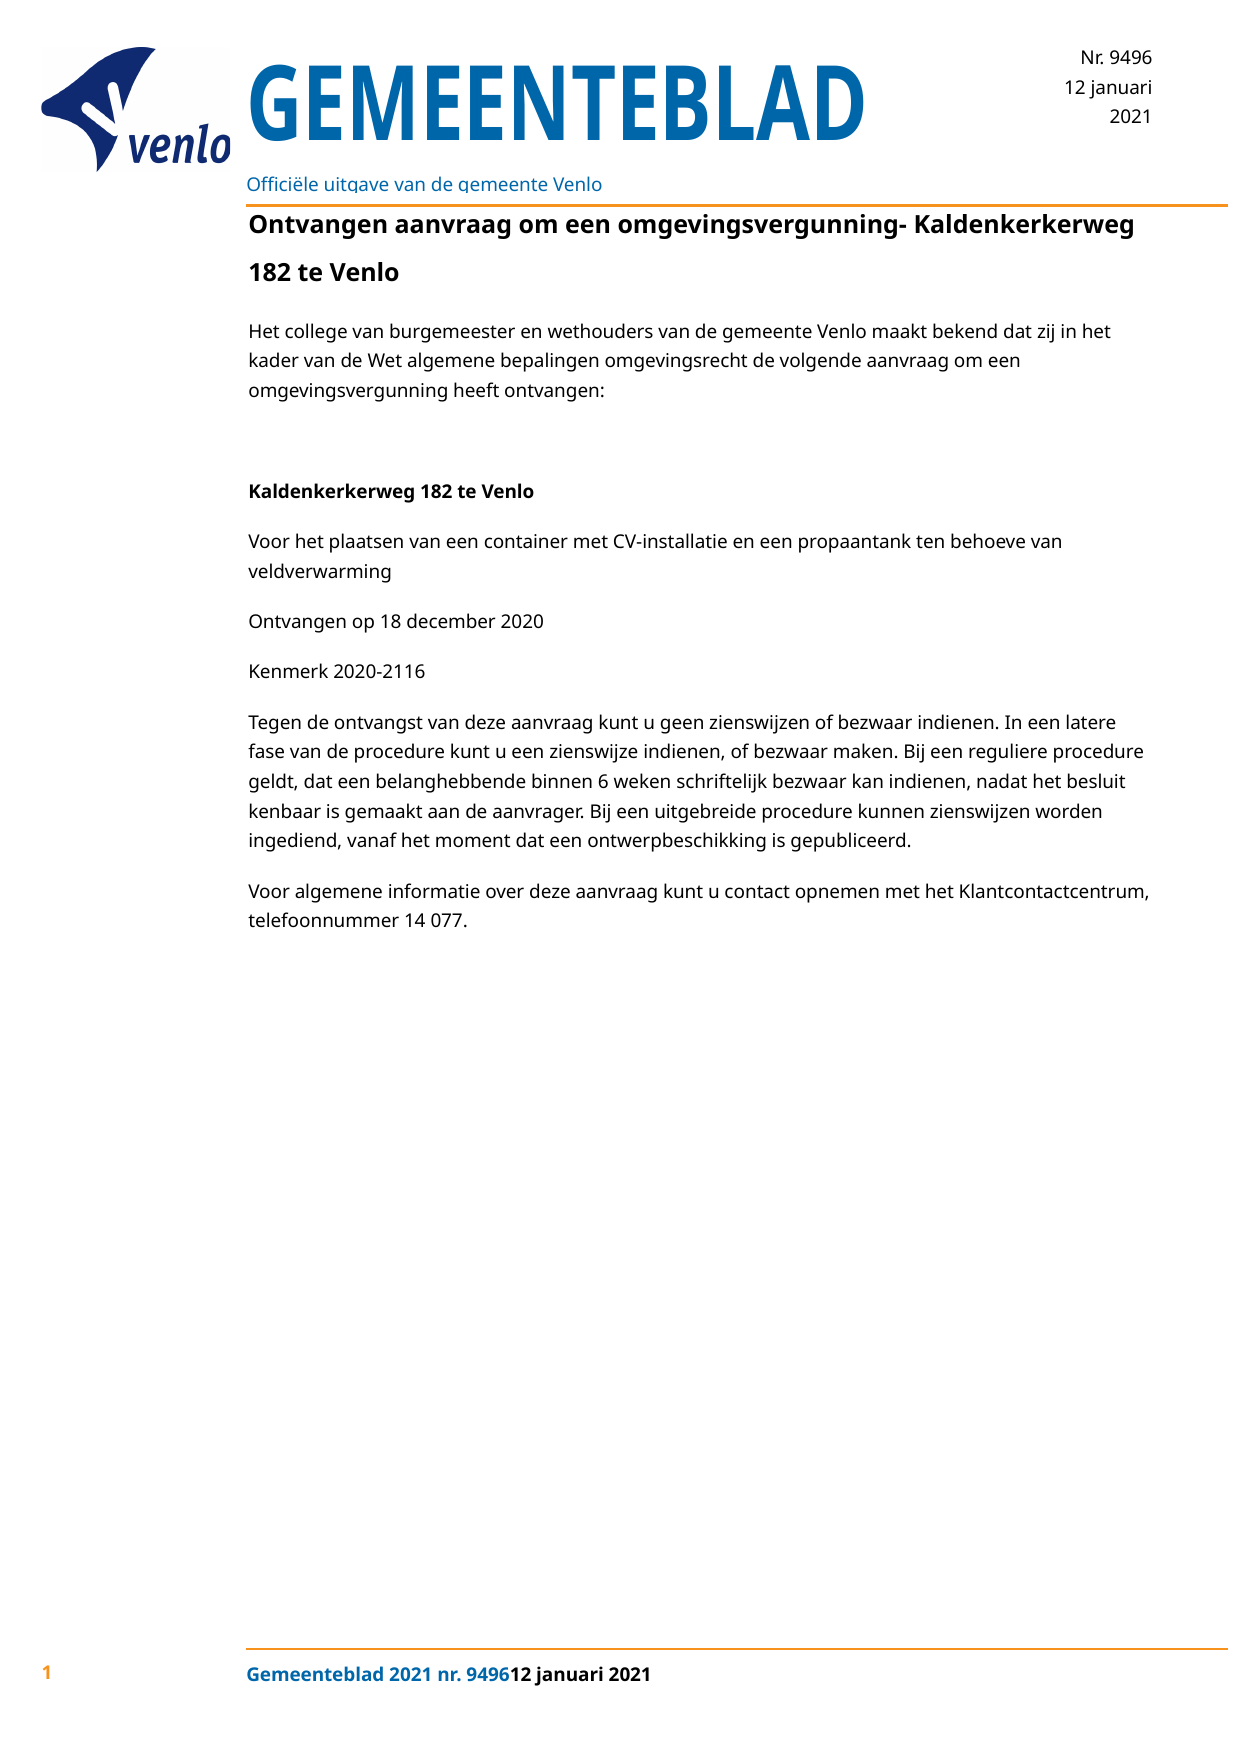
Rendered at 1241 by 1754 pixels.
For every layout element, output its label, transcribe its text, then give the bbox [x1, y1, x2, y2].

text Kenmerk 2020-2116 [248, 659, 1152, 684]
text Kaldenkerkerweg 182 te Venlo [248, 478, 1152, 504]
text Ontvangen op 18 december 2020 [248, 608, 1152, 634]
picture [41, 47, 231, 172]
text Tegen de ontvangst van deze aanvraag kunt u geen zienswijzen of bezwaar indienen. In een latere fase van de procedure kunt u een zienswijze indienen, of bezwaar maken. Bij een reguliere procedure geldt, dat een belanghebbende binnen 6 weken schriftelijk bezwaar kan indienen, nadat het besluit kenbaar is gemaakt aan de aanvrager. Bij een uitgebreide procedure kunnen zienswijzen worden ingediend, vanaf het moment dat een ontwerpbeschikking is gepubliceerd. [248, 709, 1152, 853]
text Voor algemene informatie over deze aanvraag kunt u contact opnemen met het Klantcontactcentrum, telefoonnummer 14 077. [248, 878, 1152, 933]
text Ontvangen aanvraag om een omgevingsvergunning- Kaldenkerkerweg 182 te Venlo [248, 207, 1152, 288]
text Het college van burgemeester en wethouders van de gemeente Venlo maakt bekend dat zij in het kader van de Wet algemene bepalingen omgevingsrecht de volgende aanvraag om een omgevingsvergunning heeft ontvangen: [248, 318, 1152, 403]
text Voor het plaatsen van een container met CV-installatie en een propaantank ten behoeve van veldverwarming [248, 528, 1152, 584]
